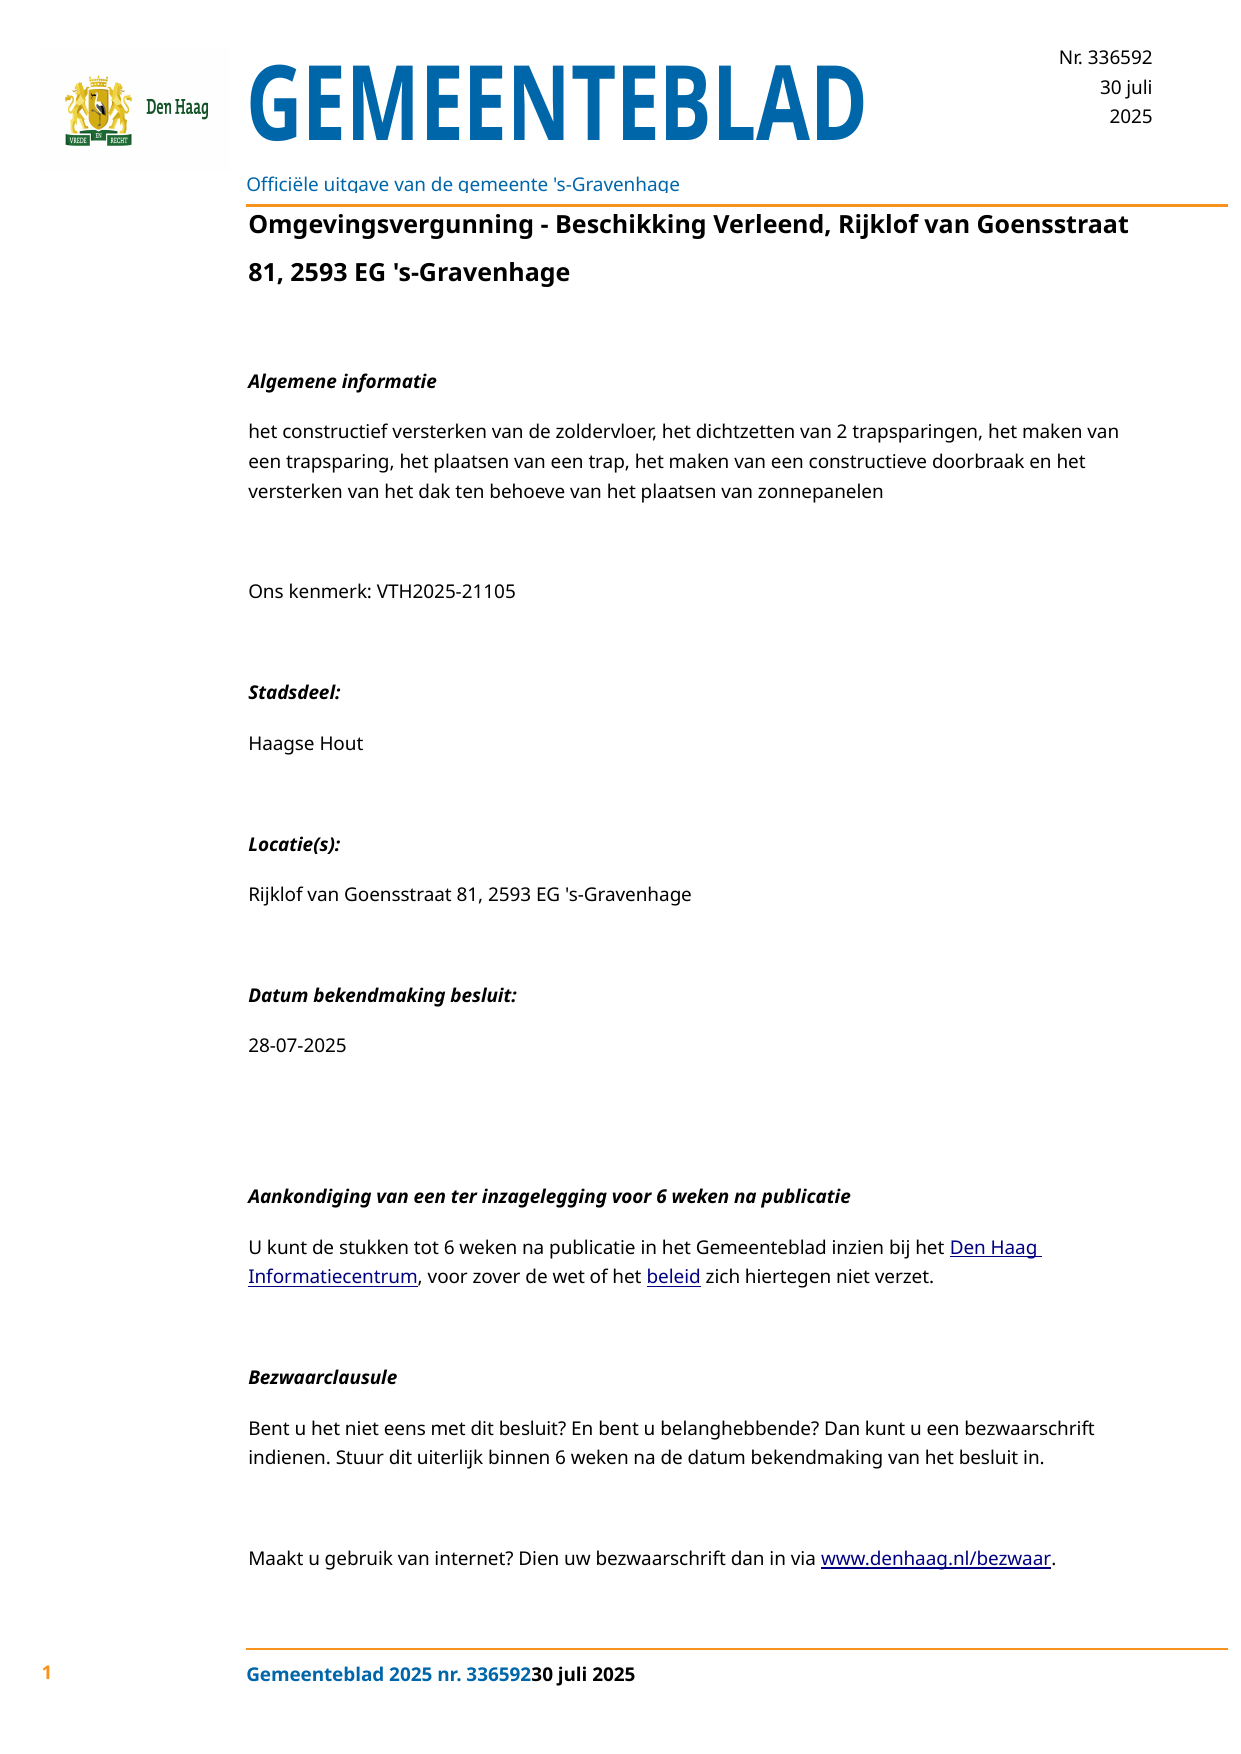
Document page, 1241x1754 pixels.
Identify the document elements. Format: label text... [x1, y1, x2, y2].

text U kunt de stukken tot 6 weken na publicatie in het Gemeenteblad inzien bij het Den Haag Informatiecentrum, voor zover de wet of het beleid zich hiertegen niet verzet. [248, 1234, 1152, 1289]
picture [41, 47, 231, 172]
text Bent u het niet eens met dit besluit? En bent u belanghebbende? Dan kunt u een bezwaarschrift indienen. Stuur dit uiterlijk binnen 6 weken na de datum bekendmaking van het besluit in. [248, 1415, 1152, 1470]
text Omgevingsvergunning - Beschikking Verleend, Rijklof van Goensstraat 81, 2593 EG 's-Gravenhage [248, 207, 1152, 288]
text het constructief versterken van de zoldervloer, het dichtzetten van 2 trapsparingen, het maken van een trapsparing, het plaatsen van een trap, het maken van een constructieve doorbraak en het versterken van het dak ten behoeve van het plaatsen van zonnepanelen [248, 419, 1152, 504]
text Ons kenmerk: VTH2025-21105 [248, 579, 1152, 604]
text Stadsdeel: [248, 679, 1152, 705]
text Aankondiging van een ter inzagelegging voor 6 weken na publicatie [248, 1184, 1152, 1209]
text 28-07-2025 [248, 1032, 1152, 1058]
text Maakt u gebruik van internet? Dien uw bezwaarschrift dan in via www.denhaag.nl/bezwaar. [248, 1545, 1152, 1571]
text Haagse Hout [248, 730, 1152, 756]
text Datum bekendmaking besluit: [248, 982, 1152, 1008]
text Locatie(s): [248, 831, 1152, 857]
text Rijklof van Goensstraat 81, 2593 EG 's-Gravenhage [248, 881, 1152, 907]
text Bezwaarclausule [248, 1364, 1152, 1390]
text Algemene informatie [248, 368, 1152, 394]
